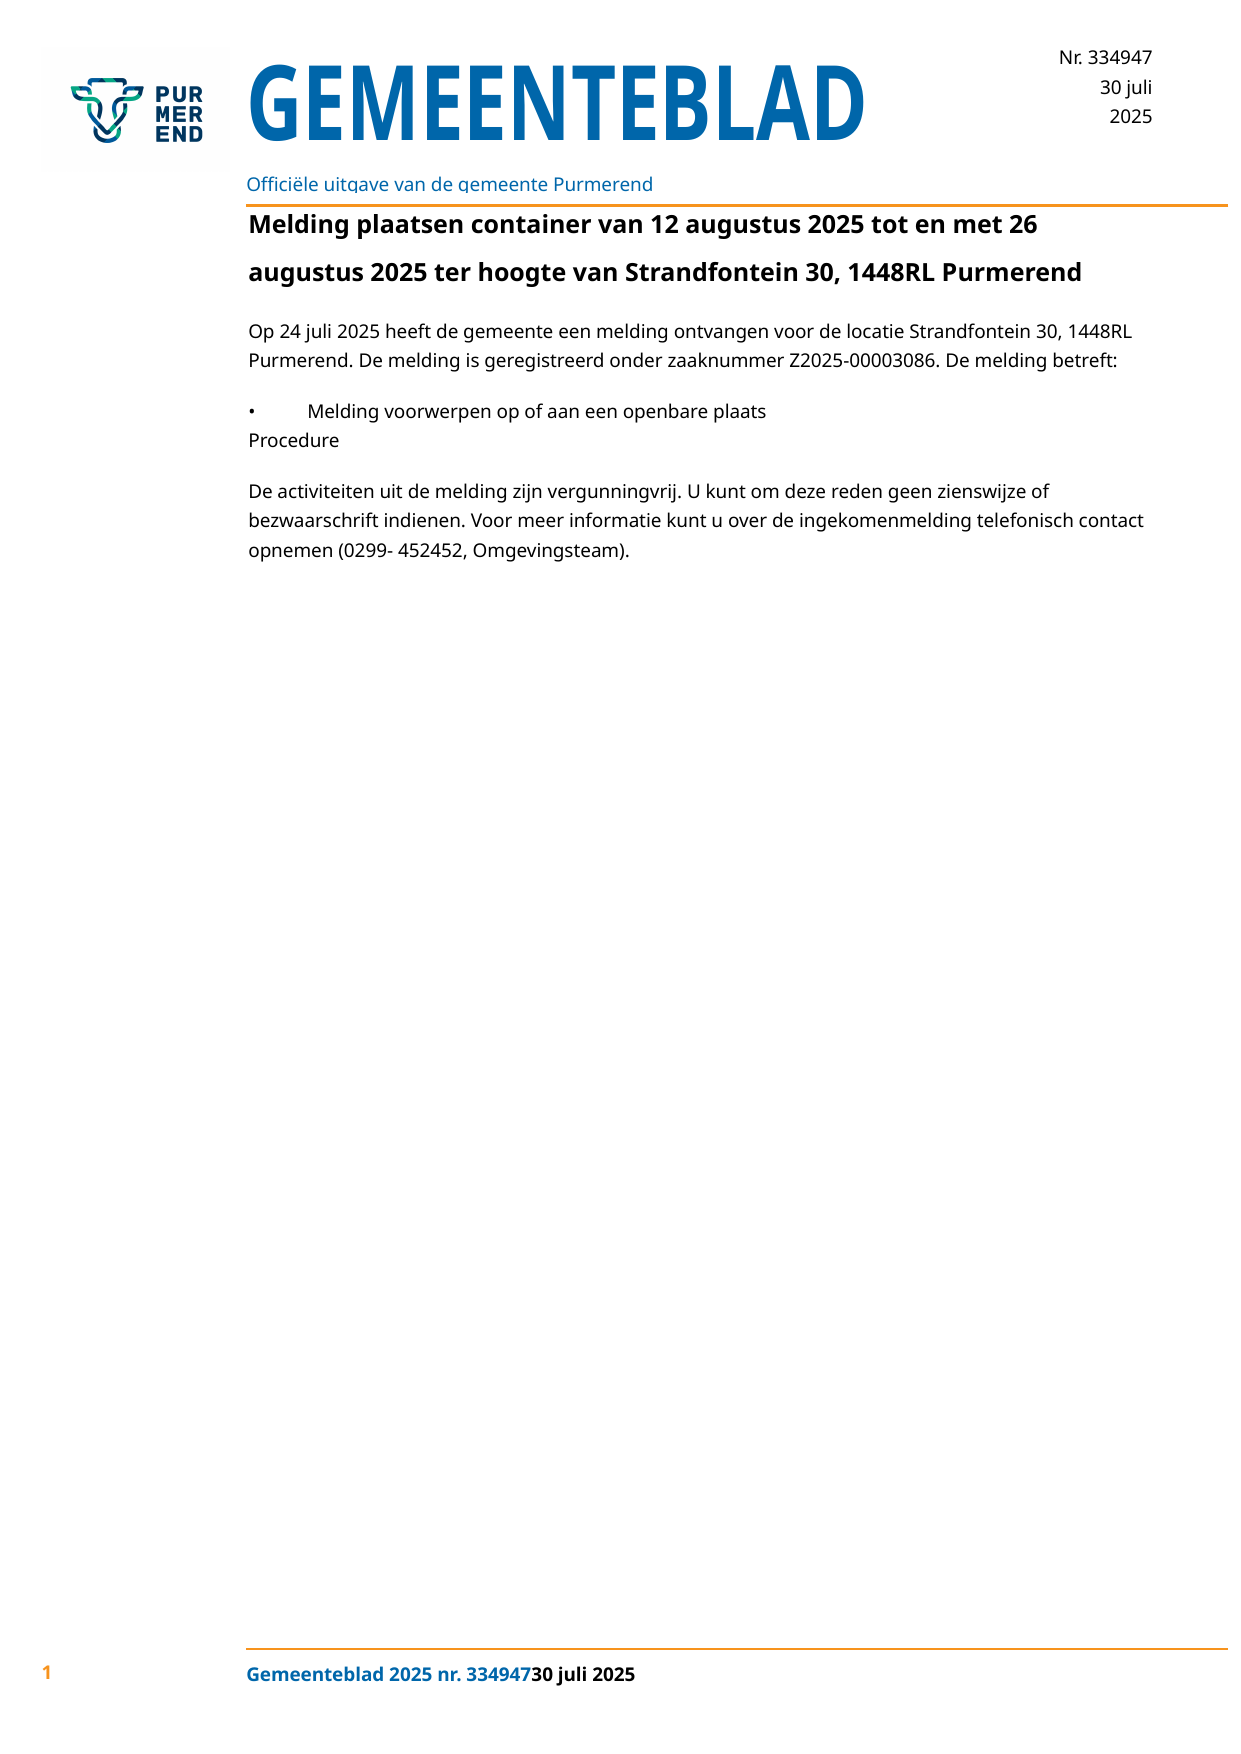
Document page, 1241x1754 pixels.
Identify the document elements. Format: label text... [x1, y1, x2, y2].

text De activiteiten uit de melding zijn vergunningvrij. U kunt om deze reden geen zienswijze of bezwaarschrift indienen. Voor meer informatie kunt u over de ingekomenmelding telefonisch contact opnemen (0299- 452452, Omgevingsteam). [248, 478, 1152, 563]
picture [41, 47, 231, 172]
list Melding voorwerpen op of aan een openbare plaats [248, 398, 1152, 424]
text Procedure [248, 427, 1152, 453]
text Melding plaatsen container van 12 augustus 2025 tot en met 26 augustus 2025 ter hoogte van Strandfontein 30, 1448RL Purmerend [248, 207, 1152, 288]
text Op 24 juli 2025 heeft de gemeente een melding ontvangen voor de locatie Strandfontein 30, 1448RL Purmerend. De melding is geregistreerd onder zaaknummer Z2025-00003086. De melding betreft: [248, 318, 1152, 373]
